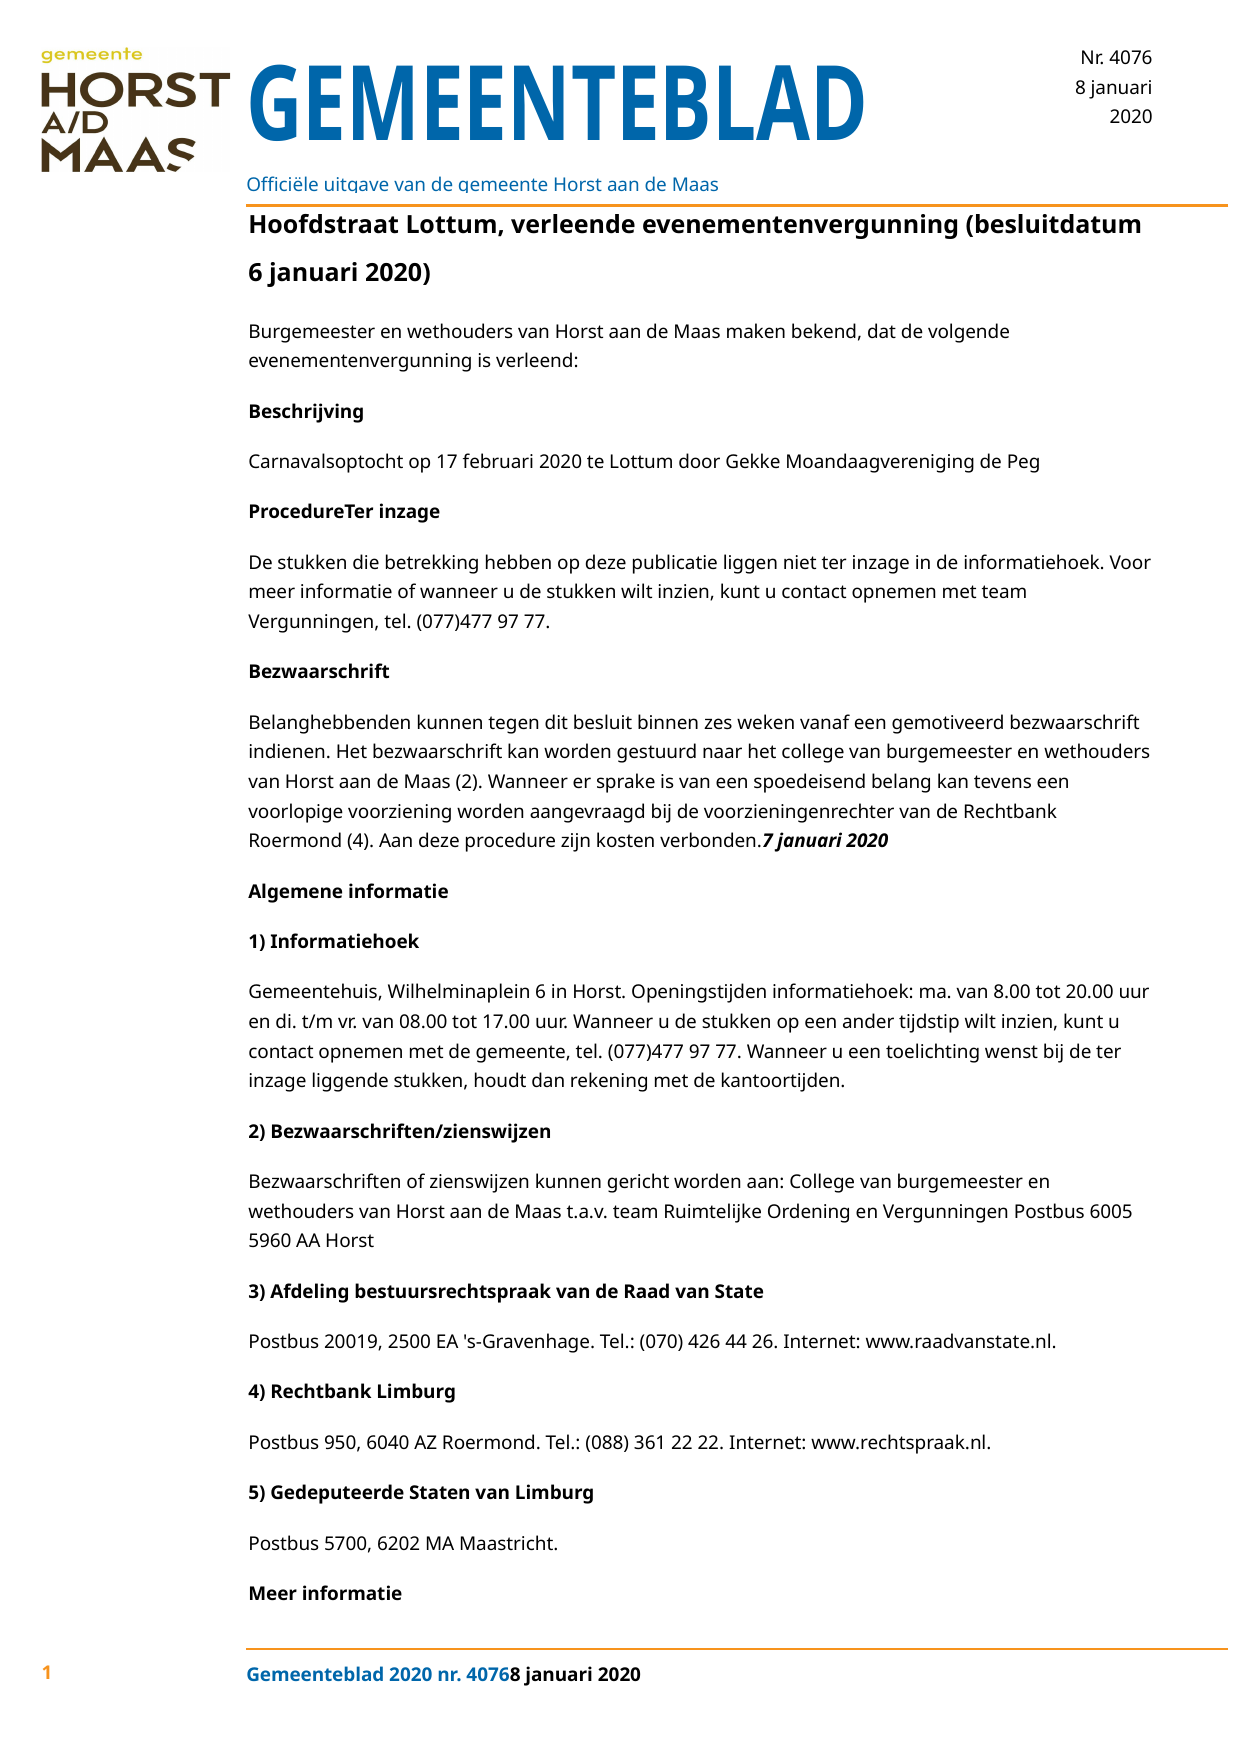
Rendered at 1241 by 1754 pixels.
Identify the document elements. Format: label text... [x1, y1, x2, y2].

text Postbus 20019, 2500 EA 's-Gravenhage. Tel.: (070) 426 44 26. Internet: www.raadvanstate.nl. [248, 1328, 1152, 1354]
text Hoofdstraat Lottum, verleende evenementenvergunning (besluitdatum 6 januari 2020) [248, 207, 1152, 288]
text 4) Rechtbank Limburg [248, 1379, 1152, 1404]
text ProcedureTer inzage [248, 499, 1152, 524]
text 2) Bezwaarschriften/zienswijzen [248, 1118, 1152, 1144]
text Bezwaarschriften of zienswijzen kunnen gericht worden aan: College van burgemeester en wethouders van Horst aan de Maas t.a.v. team Ruimtelijke Ordening en Vergunningen Postbus 6005 5960 AA Horst [248, 1168, 1152, 1253]
text Bezwaarschrift [248, 659, 1152, 684]
text Meer informatie [248, 1580, 1152, 1606]
text De stukken die betrekking hebben op deze publicatie liggen niet ter inzage in de informatiehoek. Voor meer informatie of wanneer u de stukken wilt inzien, kunt u contact opnemen met team Vergunningen, tel. (077)477 97 77. [248, 549, 1152, 634]
text 5) Gedeputeerde Staten van Limburg [248, 1479, 1152, 1505]
text Carnavalsoptocht op 17 februari 2020 te Lottum door Gekke Moandaagvereniging de Peg [248, 448, 1152, 474]
text Gemeentehuis, Wilhelminaplein 6 in Horst. Openingstijden informatiehoek: ma. van 8.00 tot 20.00 uur en di. t/m vr. van 08.00 tot 17.00 uur. Wanneer u de stukken op een ander tijdstip wilt inzien, kunt u contact opnemen met de gemeente, tel. (077)477 97 77. Wanneer u een toelichting wenst bij de ter inzage liggende stukken, houdt dan rekening met de kantoortijden. [248, 979, 1152, 1093]
text Algemene informatie [248, 878, 1152, 904]
text 1) Informatiehoek [248, 928, 1152, 954]
text Postbus 950, 6040 AZ Roermond. Tel.: (088) 361 22 22. Internet: www.rechtspraak.nl. [248, 1429, 1152, 1455]
text Beschrijving [248, 398, 1152, 424]
text Belanghebbenden kunnen tegen dit besluit binnen zes weken vanaf een gemotiveerd bezwaarschrift indienen. Het bezwaarschrift kan worden gestuurd naar het college van burgemeester en wethouders van Horst aan de Maas (2). Wanneer er sprake is van een spoedeisend belang kan tevens een voorlopige voorziening worden aangevraagd bij de voorzieningenrechter van de Rechtbank Roermond (4). Aan deze procedure zijn kosten verbonden.7 januari 2020 [248, 709, 1152, 853]
text Burgemeester en wethouders van Horst aan de Maas maken bekend, dat de volgende evenementenvergunning is verleend: [248, 318, 1152, 373]
picture [41, 47, 231, 172]
text Postbus 5700, 6202 MA Maastricht. [248, 1530, 1152, 1556]
text 3) Afdeling bestuursrechtspraak van de Raad van State [248, 1278, 1152, 1304]
